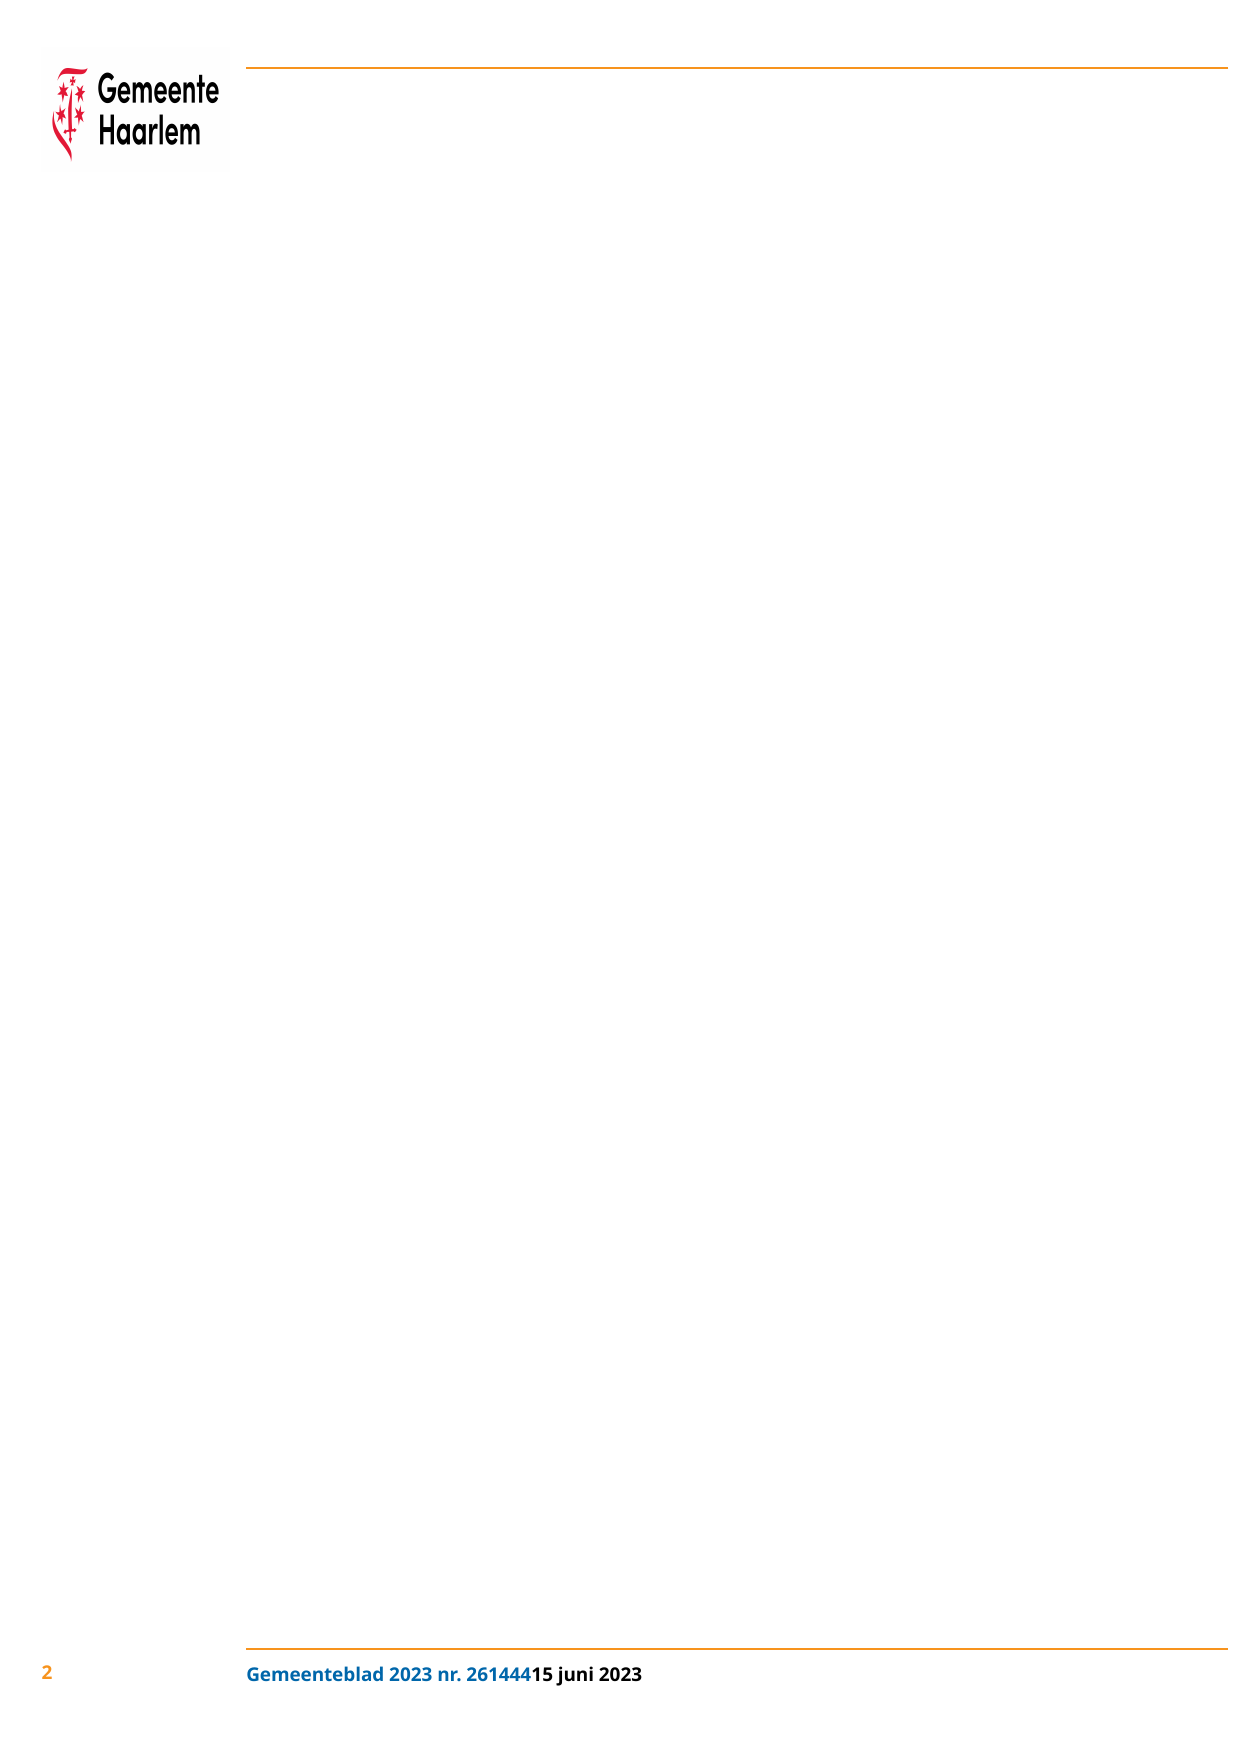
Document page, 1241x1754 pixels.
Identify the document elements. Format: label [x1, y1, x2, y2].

picture [41, 47, 231, 172]
